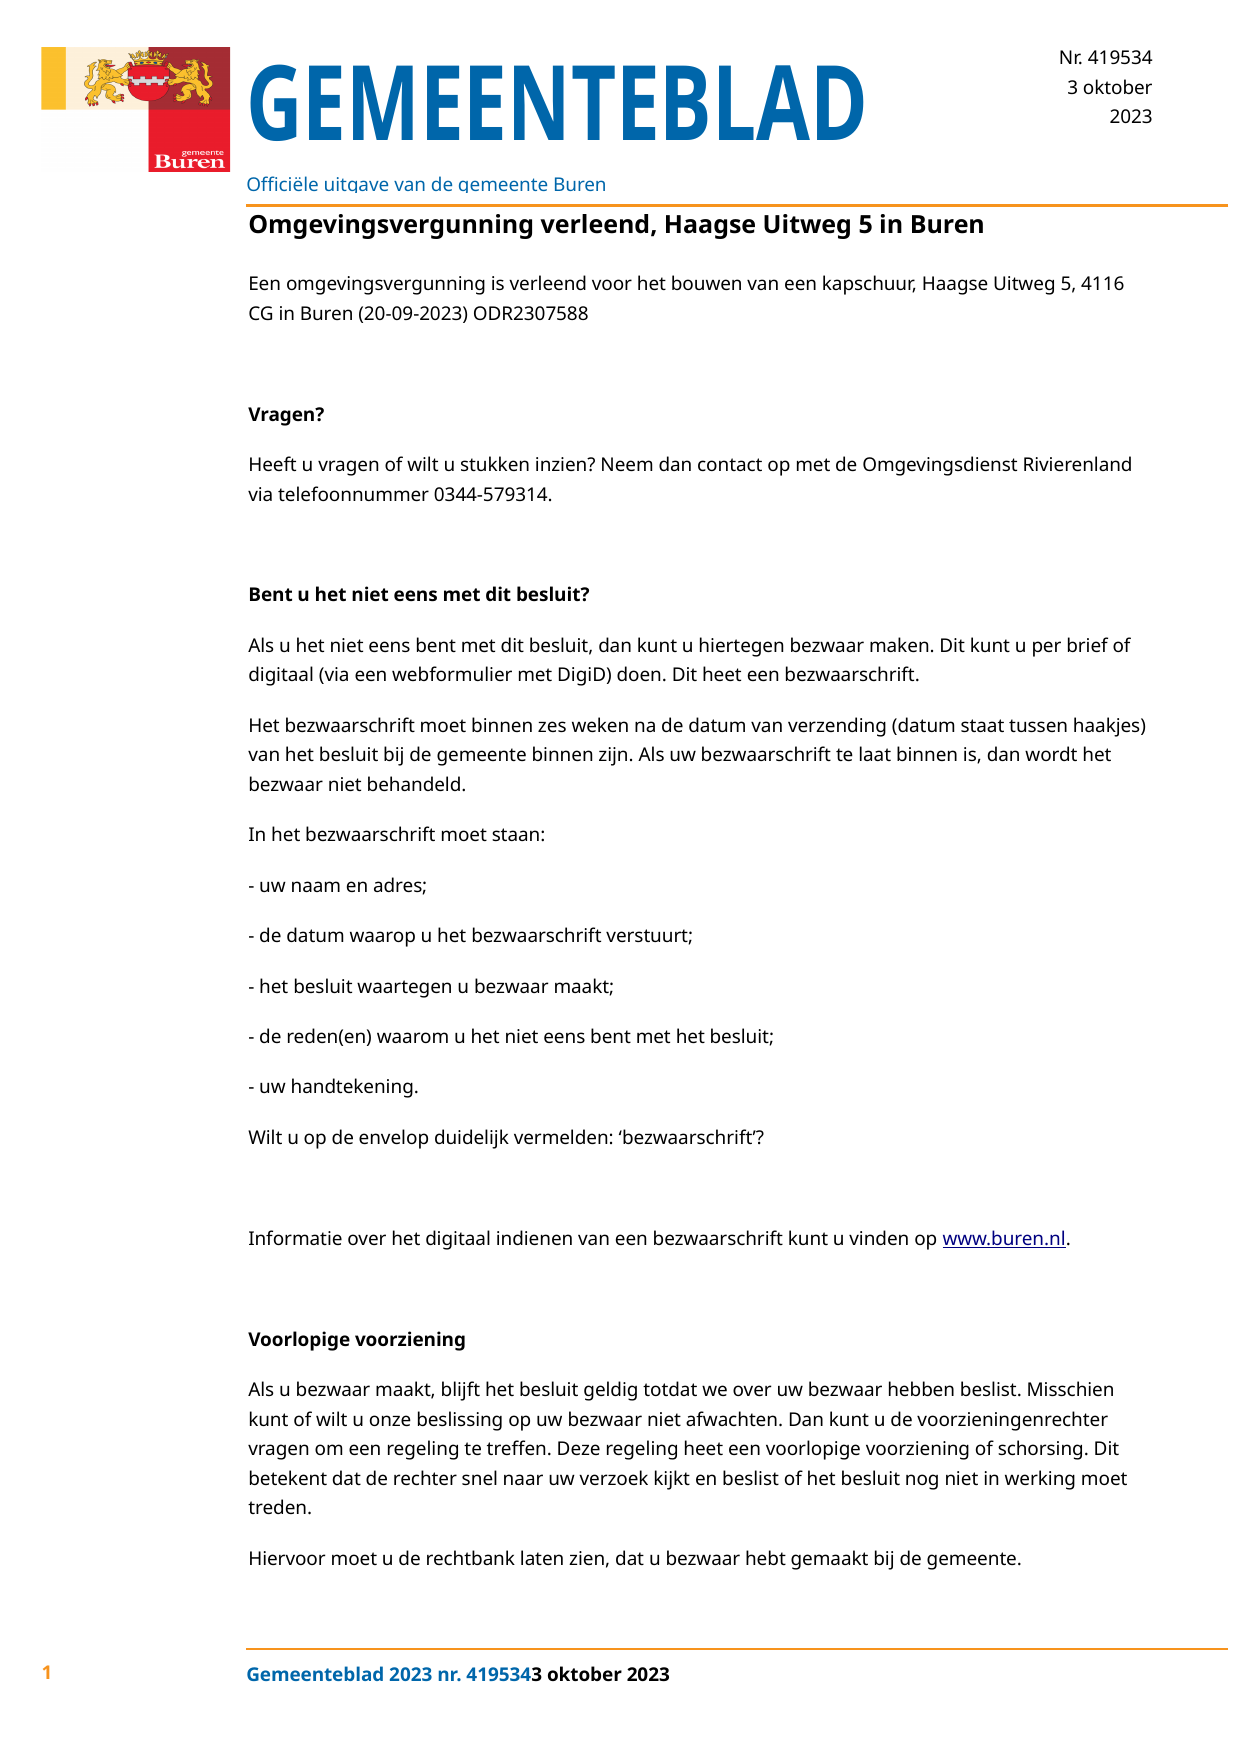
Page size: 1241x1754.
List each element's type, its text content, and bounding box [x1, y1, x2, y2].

text - het besluit waartegen u bezwaar maakt; [248, 973, 1152, 998]
text Een omgevingsvergunning is verleend voor het bouwen van een kapschuur, Haagse Uitweg 5, 4116 CG in Buren (20-09-2023) ODR2307588 [248, 270, 1152, 326]
text - de datum waarop u het bezwaarschrift verstuurt; [248, 922, 1152, 948]
text Voorlopige voorziening [248, 1326, 1152, 1351]
picture [41, 47, 231, 172]
text Informatie over het digitaal indienen van een bezwaarschrift kunt u vinden op www.buren.nl. [248, 1225, 1152, 1251]
text Het bezwaarschrift moet binnen zes weken na de datum van verzending (datum staat tussen haakjes) van het besluit bij de gemeente binnen zijn. Als uw bezwaarschrift te laat binnen is, dan wordt het bezwaar niet behandeld. [248, 712, 1152, 797]
text Als u bezwaar maakt, blijft het besluit geldig totdat we over uw bezwaar hebben beslist. Misschien kunt of wilt u onze beslissing op uw bezwaar niet afwachten. Dan kunt u de voorzieningenrechter vragen om een regeling te treffen. Deze regeling heet een voorlopige voorziening of schorsing. Dit betekent dat de rechter snel naar uw verzoek kijkt en beslist of het besluit nog niet in werking moet treden. [248, 1376, 1152, 1520]
text - de reden(en) waarom u het niet eens bent met het besluit; [248, 1023, 1152, 1049]
text Bent u het niet eens met dit besluit? [248, 582, 1152, 607]
text Wilt u op de envelop duidelijk vermelden: ‘bezwaarschrift’? [248, 1124, 1152, 1150]
text - uw handtekening. [248, 1074, 1152, 1099]
text Hiervoor moet u de rechtbank laten zien, dat u bezwaar hebt gemaakt bij de gemeente. [248, 1545, 1152, 1571]
text - uw naam en adres; [248, 872, 1152, 898]
text In het bezwaarschrift moet staan: [248, 822, 1152, 847]
text Omgevingsvergunning verleend, Haagse Uitweg 5 in Buren [248, 207, 1152, 241]
text Als u het niet eens bent met dit besluit, dan kunt u hiertegen bezwaar maken. Dit kunt u per brief of digitaal (via een webformulier met DigiD) doen. Dit heet een bezwaarschrift. [248, 632, 1152, 687]
text Heeft u vragen of wilt u stukken inzien? Neem dan contact op met de Omgevingsdienst Rivierenland via telefoonnummer 0344-579314. [248, 451, 1152, 506]
text Vragen? [248, 401, 1152, 426]
